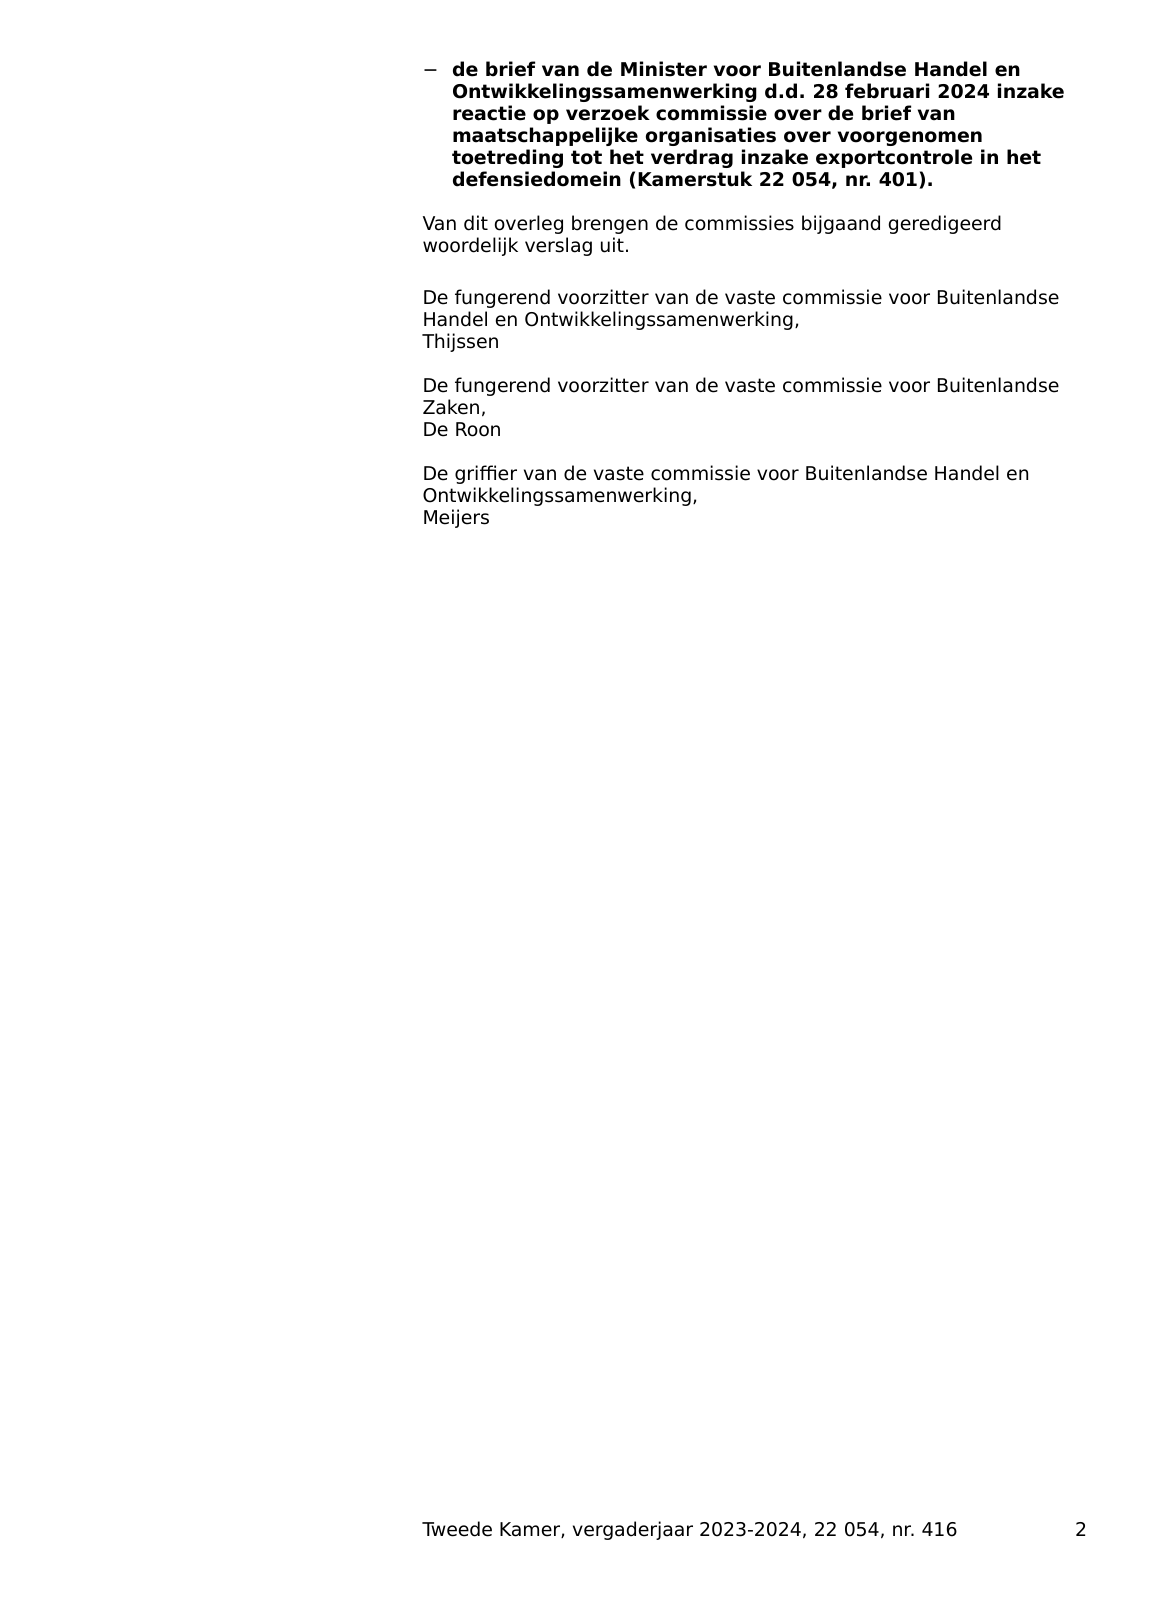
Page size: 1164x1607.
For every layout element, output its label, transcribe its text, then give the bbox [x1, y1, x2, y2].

text De griffier van de vaste commissie voor Buitenlandse Handel en Ontwikkelingssamenwerking, Meijers [422, 463, 1087, 529]
text De fungerend voorzitter van de vaste commissie voor Buitenlandse Handel en Ontwikkelingssamenwerking, Thijssen [422, 287, 1087, 353]
text De fungerend voorzitter van de vaste commissie voor Buitenlandse Zaken, De Roon [422, 375, 1087, 441]
text − de brief van de Minister voor Buitenlandse Handel en Ontwikkelingssamenwerking d.d. 28 februari 2024 inzake reactie op verzoek commissie over de brief van maatschappelijke organisaties over voorgenomen toetreding tot het verdrag inzake exportcontrole in het defensiedomein (Kamerstuk 22 054, nr. 401). [422, 59, 1087, 191]
text Van dit overleg brengen de commissies bijgaand geredigeerd woordelijk verslag uit. [422, 213, 1087, 257]
